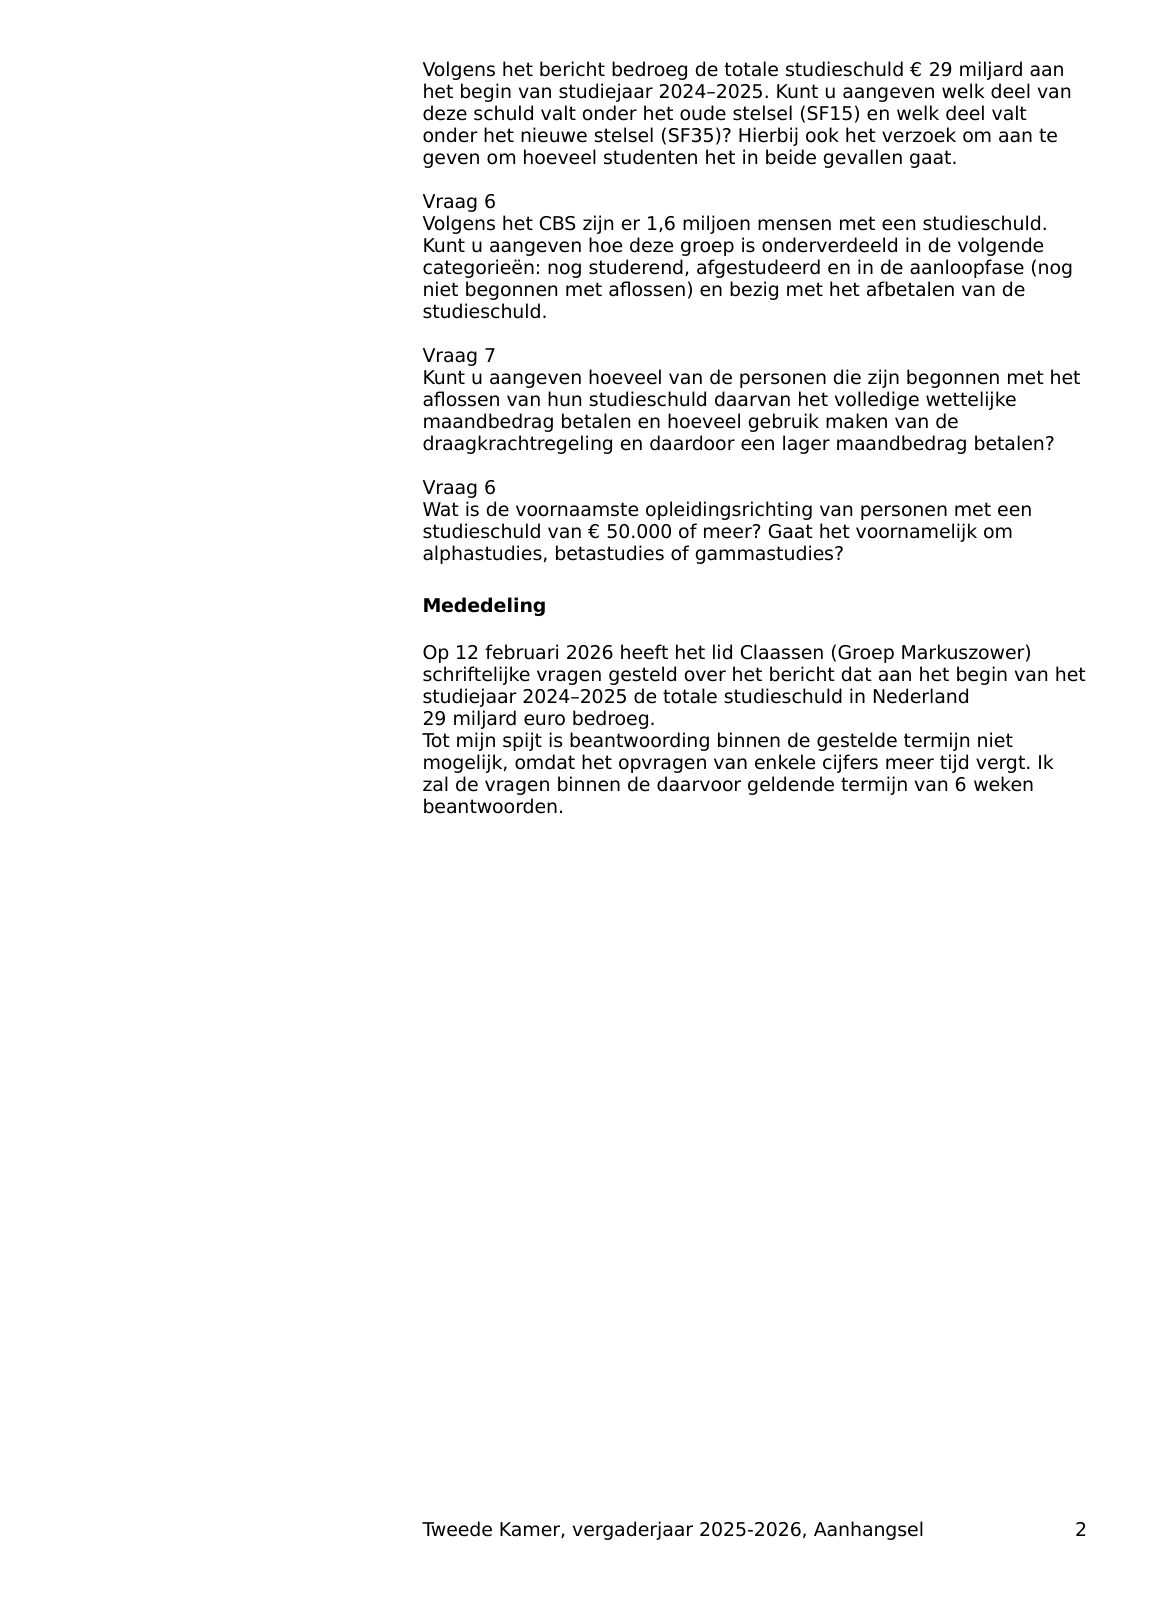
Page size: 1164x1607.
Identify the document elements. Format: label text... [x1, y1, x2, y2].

text Volgens het CBS zijn er 1,6 miljoen mensen met een studieschuld. Kunt u aangeven hoe deze groep is onderverdeeld in de volgende categorieën: nog studerend, afgestudeerd en in de aanloopfase (nog niet begonnen met aflossen) en bezig met het afbetalen van de studieschuld. [422, 213, 1087, 323]
subtitle Mededeling [422, 595, 1087, 617]
text Volgens het bericht bedroeg de totale studieschuld € 29 miljard aan het begin van studiejaar 2024–2025. Kunt u aangeven welk deel van deze schuld valt onder het oude stelsel (SF15) en welk deel valt onder het nieuwe stelsel (SF35)? Hierbij ook het verzoek om aan te geven om hoeveel studenten het in beide gevallen gaat. [422, 59, 1087, 169]
text Op 12 februari 2026 heeft het lid Claassen (Groep Markuszower) schriftelijke vragen gesteld over het bericht dat aan het begin van het studiejaar 2024–2025 de totale studieschuld in Nederland 29 miljard euro bedroeg. [422, 642, 1087, 730]
text Kunt u aangeven hoeveel van de personen die zijn begonnen met het aflossen van hun studieschuld daarvan het volledige wettelijke maandbedrag betalen en hoeveel gebruik maken van de draagkrachtregeling en daardoor een lager maandbedrag betalen? [422, 367, 1087, 455]
text Tot mijn spijt is beantwoording binnen de gestelde termijn niet mogelijk, omdat het opvragen van enkele cijfers meer tijd vergt. Ik zal de vragen binnen de daarvoor geldende termijn van 6 weken beantwoorden. [422, 730, 1087, 818]
text Wat is de voornaamste opleidingsrichting van personen met een studieschuld van € 50.000 of meer? Gaat het voornamelijk om alphastudies, betastudies of gammastudies? [422, 499, 1087, 565]
text Vraag 6 [422, 191, 1087, 213]
text Vraag 6 [422, 477, 1087, 499]
text Vraag 7 [422, 345, 1087, 367]
